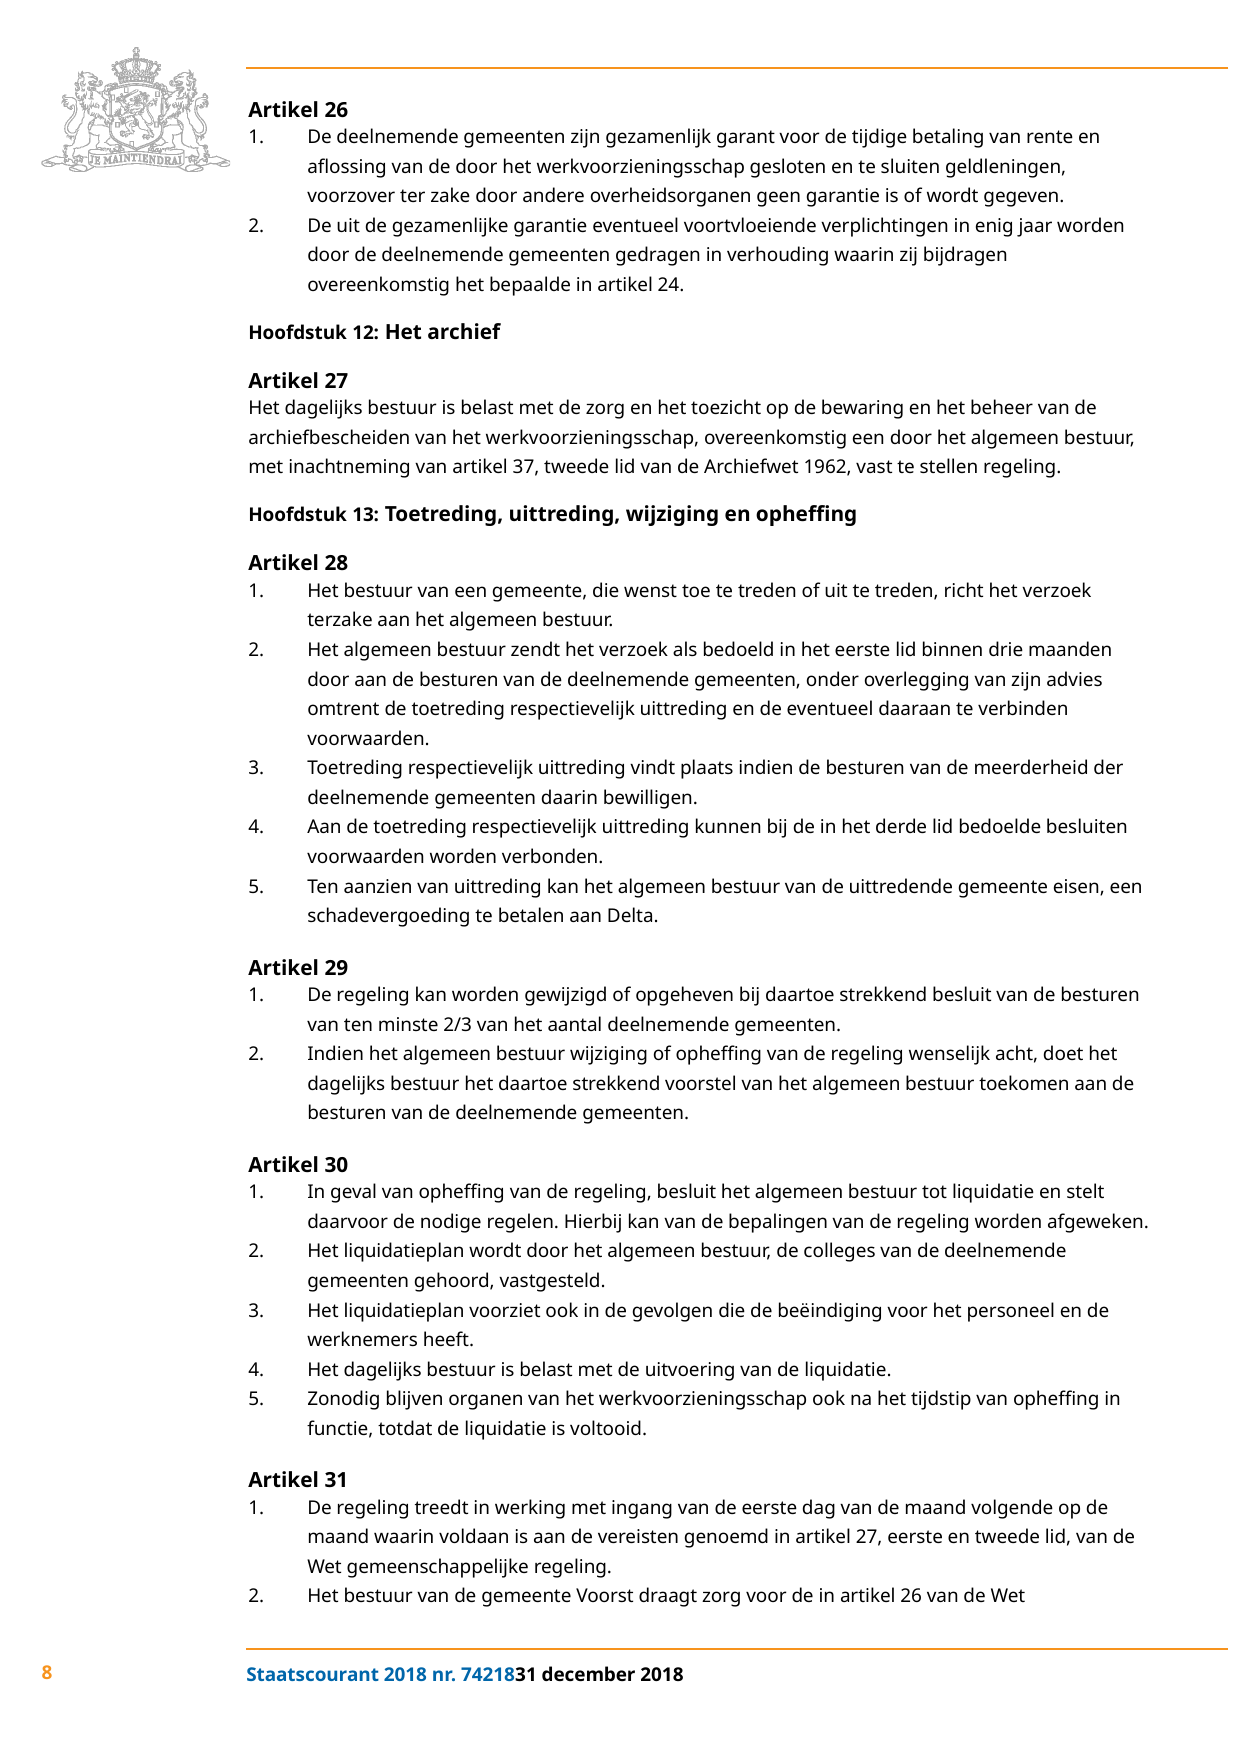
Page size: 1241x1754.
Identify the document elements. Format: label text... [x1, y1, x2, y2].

list De regeling kan worden gewijzigd of opgeheven bij daartoe strekkend besluit van de besturen van ten minste 2/3 van het aantal deelnemende gemeenten. [248, 981, 1152, 1037]
list Aan de toetreding respectievelijk uittreding kunnen bij de in het derde lid bedoelde besluiten voorwaarden worden verbonden. [248, 814, 1152, 869]
text Hoofdstuk 13: Toetreding, uittreding, wijziging en opheffing [248, 499, 1152, 528]
list Het dagelijks bestuur is belast met de uitvoering van de liquidatie. [248, 1356, 1152, 1382]
text Artikel 30 [248, 1150, 1152, 1178]
list Het bestuur van een gemeente, die wenst toe te treden of uit te treden, richt het verzoek terzake aan het algemeen bestuur. [248, 577, 1152, 632]
text Artikel 31 [248, 1466, 1152, 1494]
list De deelnemende gemeenten zijn gezamenlijk garant voor de tijdige betaling van rente en aflossing van de door het werkvoorzieningsschap gesloten en te sluiten geldleningen, voorzover ter zake door andere overheidsorganen geen garantie is of wordt gegeven. [248, 123, 1152, 208]
list Het liquidatieplan wordt door het algemeen bestuur, de colleges van de deelnemende gemeenten gehoord, vastgesteld. [248, 1238, 1152, 1293]
list De regeling treedt in werking met ingang van de eerste dag van de maand volgende op de maand waarin voldaan is aan de vereisten genoemd in artikel 27, eerste en tweede lid, van de Wet gemeenschappelijke regeling. [248, 1494, 1152, 1579]
text Hoofdstuk 12: Het archief [248, 317, 1152, 345]
text Artikel 28 [248, 548, 1152, 577]
text Het dagelijks bestuur is belast met de zorg en het toezicht op de bewaring en het beheer van de archiefbescheiden van het werkvoorzieningsschap, overeenkomstig een door het algemeen bestuur, met inachtneming van artikel 37, tweede lid van de Archiefwet 1962, vast te stellen regeling. [248, 394, 1152, 479]
picture [41, 47, 231, 172]
list Ten aanzien van uittreding kan het algemeen bestuur van de uittredende gemeente eisen, een schadevergoeding te betalen aan Delta. [248, 873, 1152, 928]
list Het bestuur van de gemeente Voorst draagt zorg voor de in artikel 26 van de Wet [248, 1583, 1152, 1608]
list In geval van opheffing van de regeling, besluit het algemeen bestuur tot liquidatie en stelt daarvoor de nodige regelen. Hierbij kan van de bepalingen van de regeling worden afgeweken. [248, 1178, 1152, 1234]
list Indien het algemeen bestuur wijziging of opheffing van de regeling wenselijk acht, doet het dagelijks bestuur het daartoe strekkend voorstel van het algemeen bestuur toekomen aan de besturen van de deelnemende gemeenten. [248, 1040, 1152, 1125]
text Artikel 27 [248, 366, 1152, 394]
list De uit de gezamenlijke garantie eventueel voortvloeiende verplichtingen in enig jaar worden door de deelnemende gemeenten gedragen in verhouding waarin zij bijdragen overeenkomstig het bepaalde in artikel 24. [248, 212, 1152, 297]
list Het liquidatieplan voorziet ook in de gevolgen die de beëindiging voor het personeel en de werknemers heeft. [248, 1297, 1152, 1352]
text Artikel 29 [248, 953, 1152, 981]
list Zonodig blijven organen van het werkvoorzieningsschap ook na het tijdstip van opheffing in functie, totdat de liquidatie is voltooid. [248, 1386, 1152, 1441]
text Artikel 26 [248, 95, 1152, 123]
list Het algemeen bestuur zendt het verzoek als bedoeld in het eerste lid binnen drie maanden door aan de besturen van de deelnemende gemeenten, onder overlegging van zijn advies omtrent de toetreding respectievelijk uittreding en de eventueel daaraan te verbinden voorwaarden. [248, 636, 1152, 751]
list Toetreding respectievelijk uittreding vindt plaats indien de besturen van de meerderheid der deelnemende gemeenten daarin bewilligen. [248, 754, 1152, 810]
